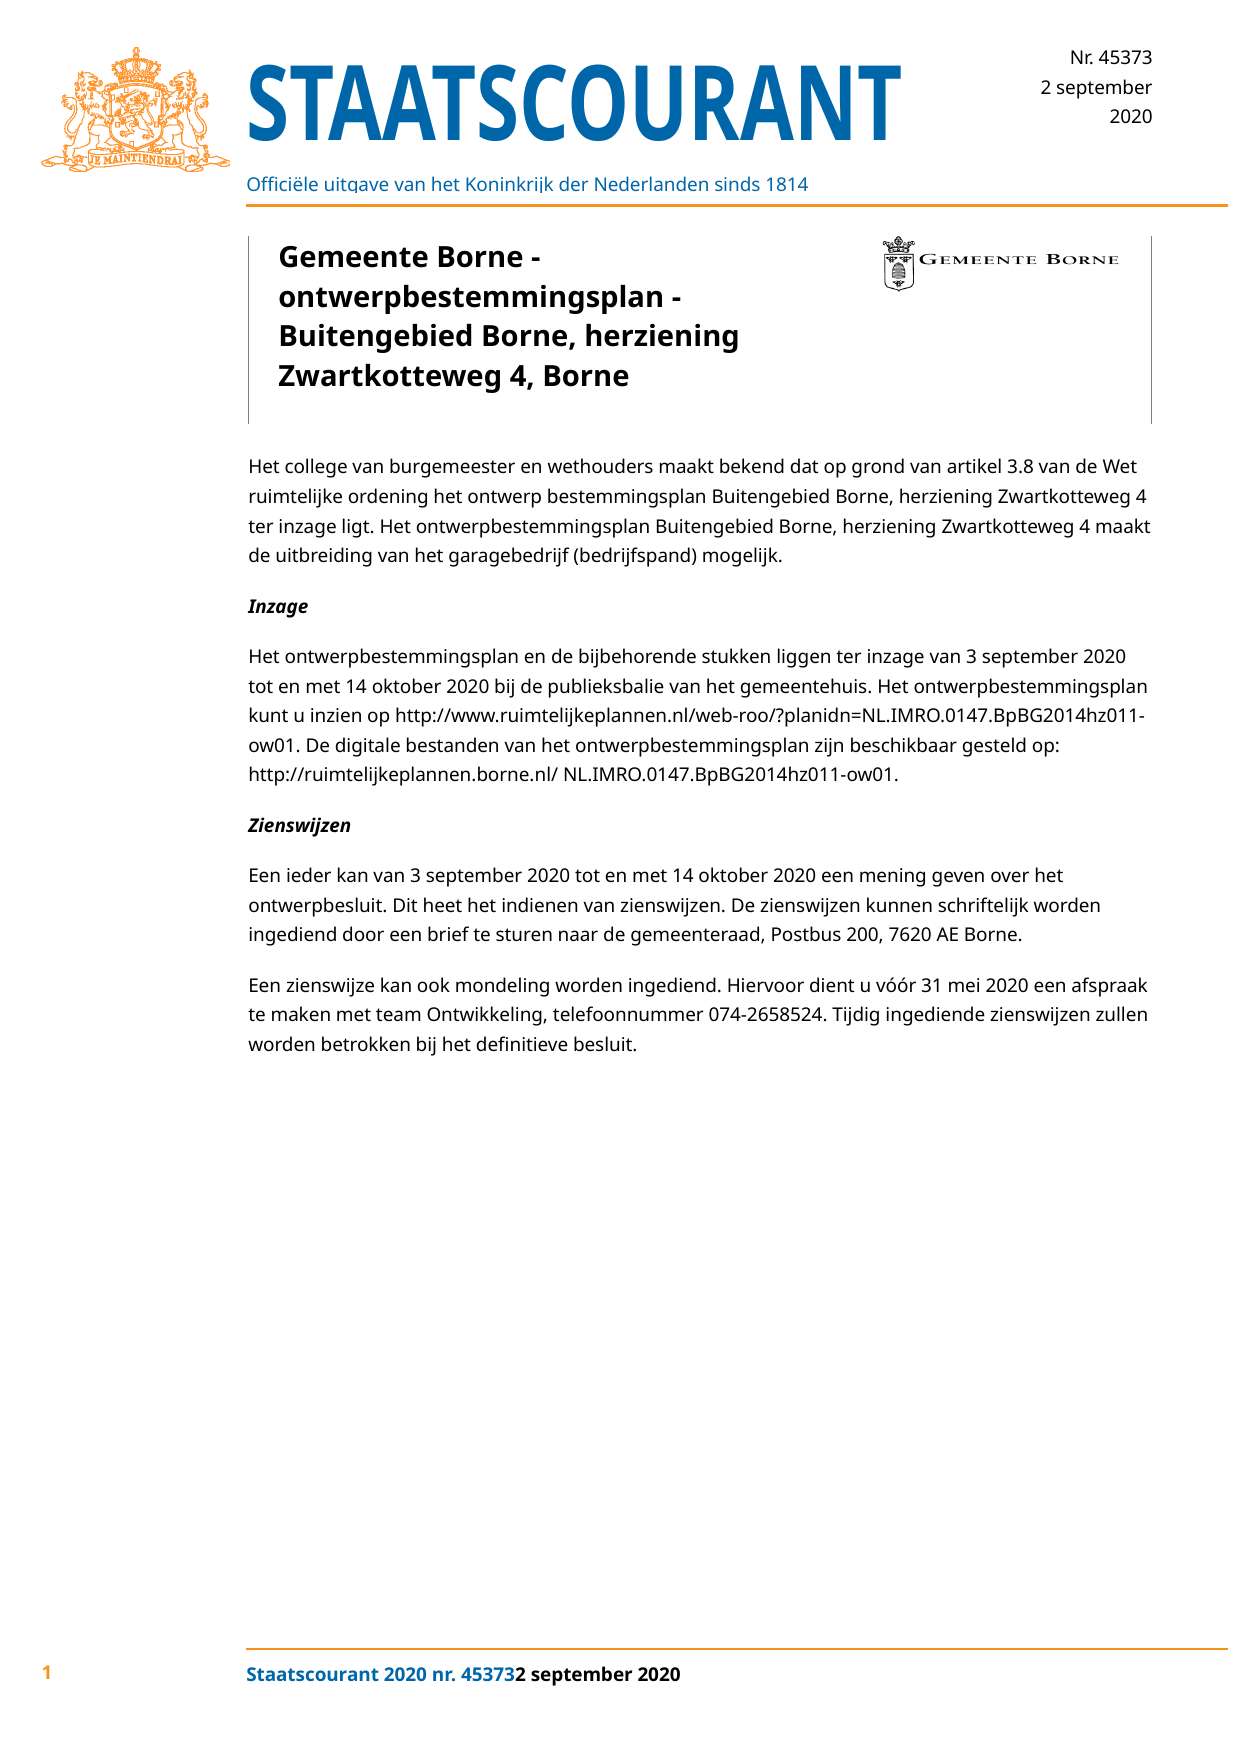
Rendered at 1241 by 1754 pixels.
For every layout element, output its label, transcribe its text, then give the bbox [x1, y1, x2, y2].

text Een zienswijze kan ook mondeling worden ingediend. Hiervoor dient u vóór 31 mei 2020 een afspraak te maken met team Ontwikkeling, telefoonnummer 074-2658524. Tijdig ingediende zienswijzen zullen worden betrokken bij het definitieve besluit. [248, 972, 1152, 1057]
text Een ieder kan van 3 september 2020 tot en met 14 oktober 2020 een mening geven over het ontwerpbesluit. Dit heet het indienen van zienswijzen. De zienswijzen kunnen schriftelijk worden ingediend door een brief te sturen naar de gemeenteraad, Postbus 200, 7620 AE Borne. [248, 862, 1152, 947]
table_header [850, 236, 1151, 424]
table_header Gemeente Borne - ontwerpbestemmingsplan - Buitengebied Borne, herziening Zwartkotteweg 4, Borne [249, 236, 850, 424]
text Zienswijzen [248, 812, 1152, 838]
picture [41, 47, 231, 172]
text Het ontwerpbestemmingsplan en de bijbehorende stukken liggen ter inzage van 3 september 2020 tot en met 14 oktober 2020 bij de publieksbalie van het gemeentehuis. Het ontwerpbestemmingsplan kunt u inzien op http://www.ruimtelijkeplannen.nl/web-roo/?planidn=NL.IMRO.0147.BpBG2014hz011-ow01. De digitale bestanden van het ontwerpbestemmingsplan zijn beschikbaar gesteld op: http://ruimtelijkeplannen.borne.nl/ NL.IMRO.0147.BpBG2014hz011-ow01. [248, 643, 1152, 787]
text Inzage [248, 593, 1152, 618]
text Het college van burgemeester en wethouders maakt bekend dat op grond van artikel 3.8 van de Wet ruimtelijke ordening het ontwerp bestemmingsplan Buitengebied Borne, herziening Zwartkotteweg 4 ter inzage ligt. Het ontwerpbestemmingsplan Buitengebied Borne, herziening Zwartkotteweg 4 maakt de uitbreiding van het garagebedrijf (bedrijfspand) mogelijk. [248, 454, 1152, 568]
picture [882, 236, 1119, 292]
